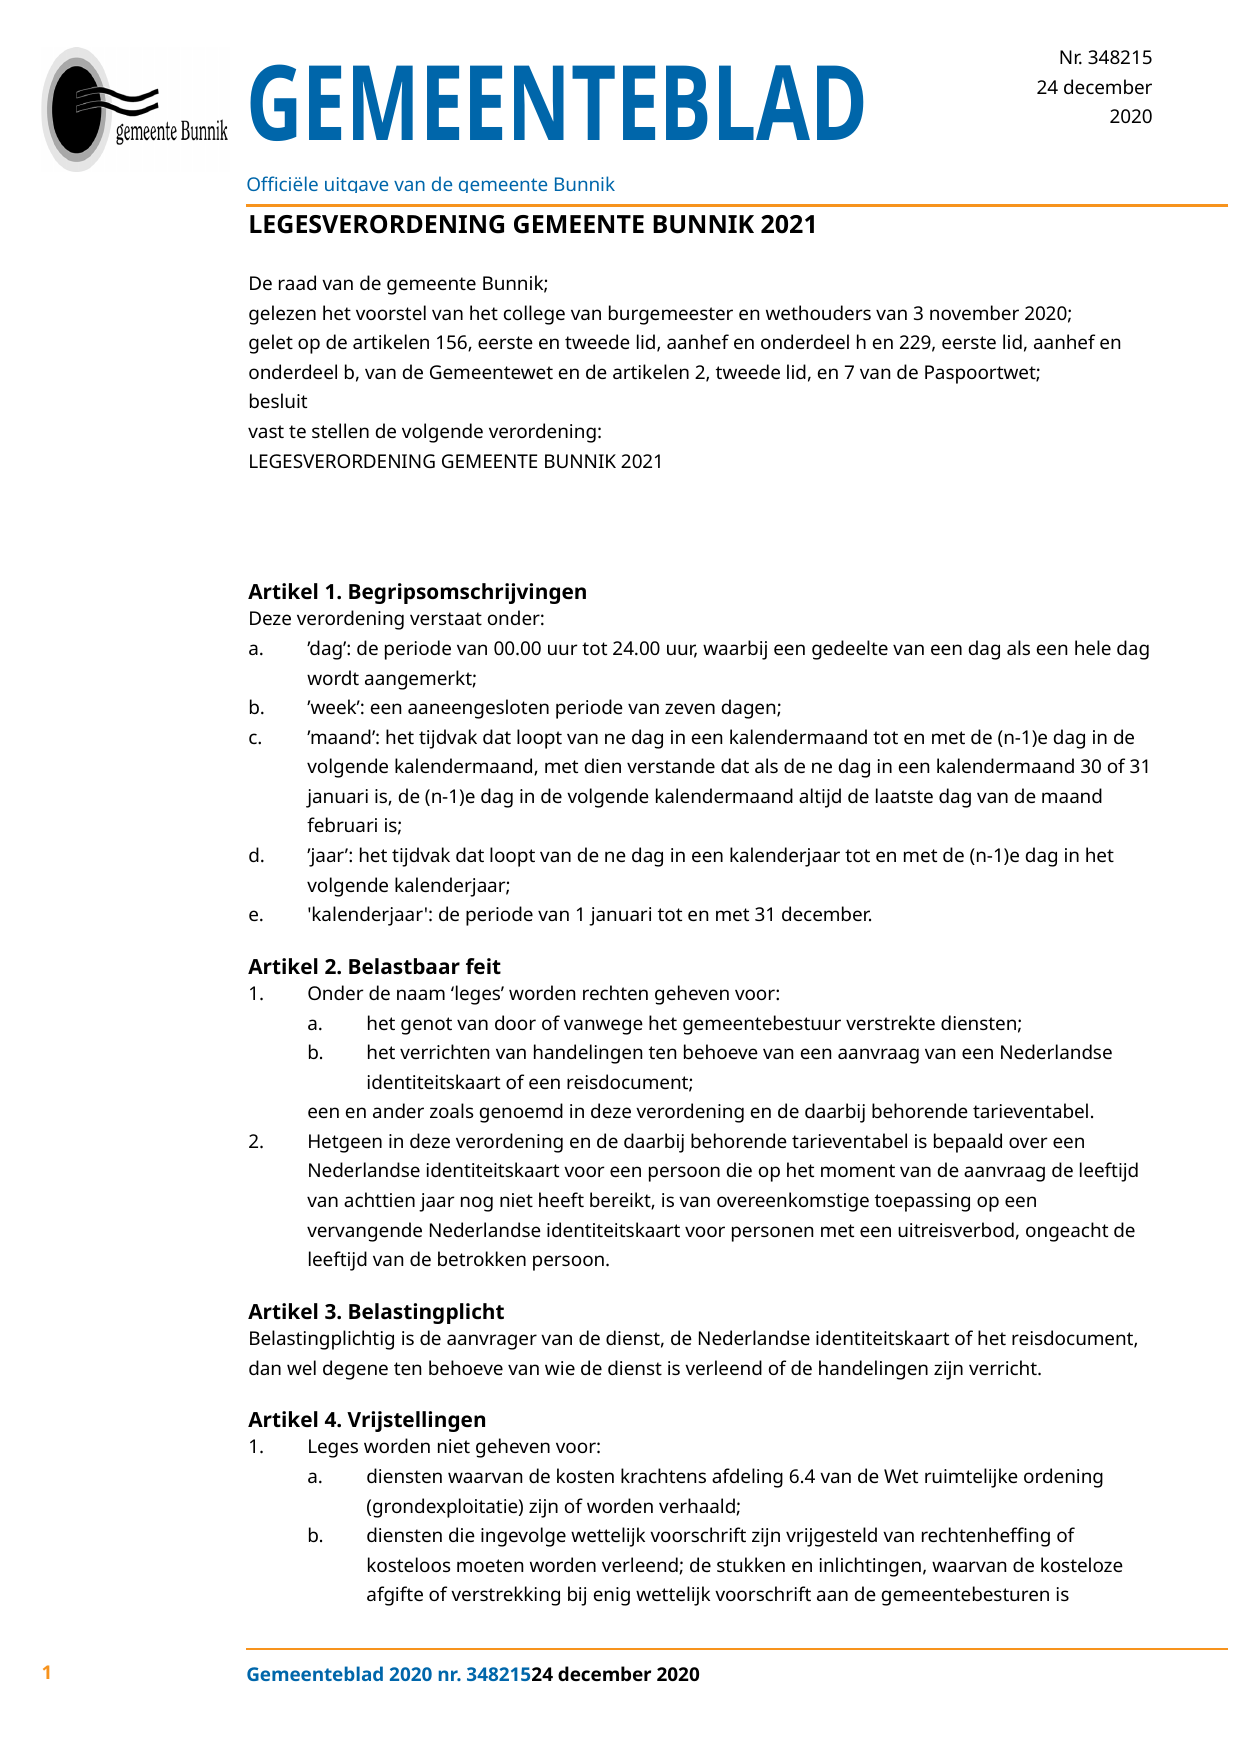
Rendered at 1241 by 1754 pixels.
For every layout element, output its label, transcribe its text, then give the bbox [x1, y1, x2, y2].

list Onder de naam ‘leges’ worden rechten geheven voor: [248, 980, 1152, 1006]
text Artikel 2. Belastbaar feit [248, 952, 1152, 980]
list ’maand’: het tijdvak dat loopt van ne dag in een kalendermaand tot en met de (n-1)e dag in de volgende kalendermaand, met dien verstande dat als de ne dag in een kalendermaand 30 of 31 januari is, de (n-1)e dag in de volgende kalendermaand altijd de laatste dag van de maand februari is; [248, 724, 1152, 838]
text Belastingplichtig is de aanvrager van de dienst, de Nederlandse identiteitskaart of het reisdocument, dan wel degene ten behoeve van wie de dienst is verleend of de handelingen zijn verricht. [248, 1325, 1152, 1381]
list het genot van door of vanwege het gemeentebestuur verstrekte diensten; [307, 1010, 1152, 1036]
list het verrichten van handelingen ten behoeve van een aanvraag van een Nederlandse identiteitskaart of een reisdocument; [307, 1039, 1152, 1095]
text besluit [248, 389, 1152, 414]
list Leges worden niet geheven voor: [248, 1434, 1152, 1459]
text Deze verordening verstaat onder: [248, 606, 1152, 631]
list ’jaar’: het tijdvak dat loopt van de ne dag in een kalenderjaar tot en met de (n-1)e dag in het volgende kalenderjaar; [248, 842, 1152, 897]
text gelezen het voorstel van het college van burgemeester en wethouders van 3 november 2020; [248, 300, 1152, 326]
picture [41, 47, 231, 172]
text LEGESVERORDENING GEMEENTE BUNNIK 2021 [248, 448, 1152, 473]
list diensten waarvan de kosten krachtens afdeling 6.4 van de Wet ruimtelijke ordening (grondexploitatie) zijn of worden verhaald; [307, 1463, 1152, 1519]
text gelet op de artikelen 156, eerste en tweede lid, aanhef en onderdeel h en 229, eerste lid, aanhef en onderdeel b, van de Gemeentewet en de artikelen 2, tweede lid, en 7 van de Paspoortwet; [248, 329, 1152, 385]
list ’week’: een aaneengesloten periode van zeven dagen; [248, 694, 1152, 720]
text De raad van de gemeente Bunnik; [248, 270, 1152, 296]
list een en ander zoals genoemd in deze verordening en de daarbij behorende tarieventabel. [248, 1098, 1152, 1124]
list Hetgeen in deze verordening en de daarbij behorende tarieventabel is bepaald over een Nederlandse identiteitskaart voor een persoon die op het moment van de aanvraag de leeftijd van achttien jaar nog niet heeft bereikt, is van overeenkomstige toepassing op een vervangende Nederlandse identiteitskaart voor personen met een uitreisverbod, ongeacht de leeftijd van de betrokken persoon. [248, 1128, 1152, 1272]
list diensten die ingevolge wettelijk voorschrift zijn vrijgesteld van rechtenheffing of kosteloos moeten worden verleend; de stukken en inlichtingen, waarvan de kosteloze afgifte of verstrekking bij enig wettelijk voorschrift aan de gemeentebesturen is [307, 1522, 1152, 1607]
text LEGESVERORDENING GEMEENTE BUNNIK 2021 [248, 207, 1152, 241]
list 'kalenderjaar': de periode van 1 januari tot en met 31 december. [248, 901, 1152, 927]
text Artikel 1. Begripsomschrijvingen [248, 577, 1152, 606]
text vast te stellen de volgende verordening: [248, 418, 1152, 444]
text Artikel 3. Belastingplicht [248, 1297, 1152, 1325]
list ’dag’: de periode van 00.00 uur tot 24.00 uur, waarbij een gedeelte van een dag als een hele dag wordt aangemerkt; [248, 635, 1152, 690]
text Artikel 4. Vrijstellingen [248, 1405, 1152, 1434]
